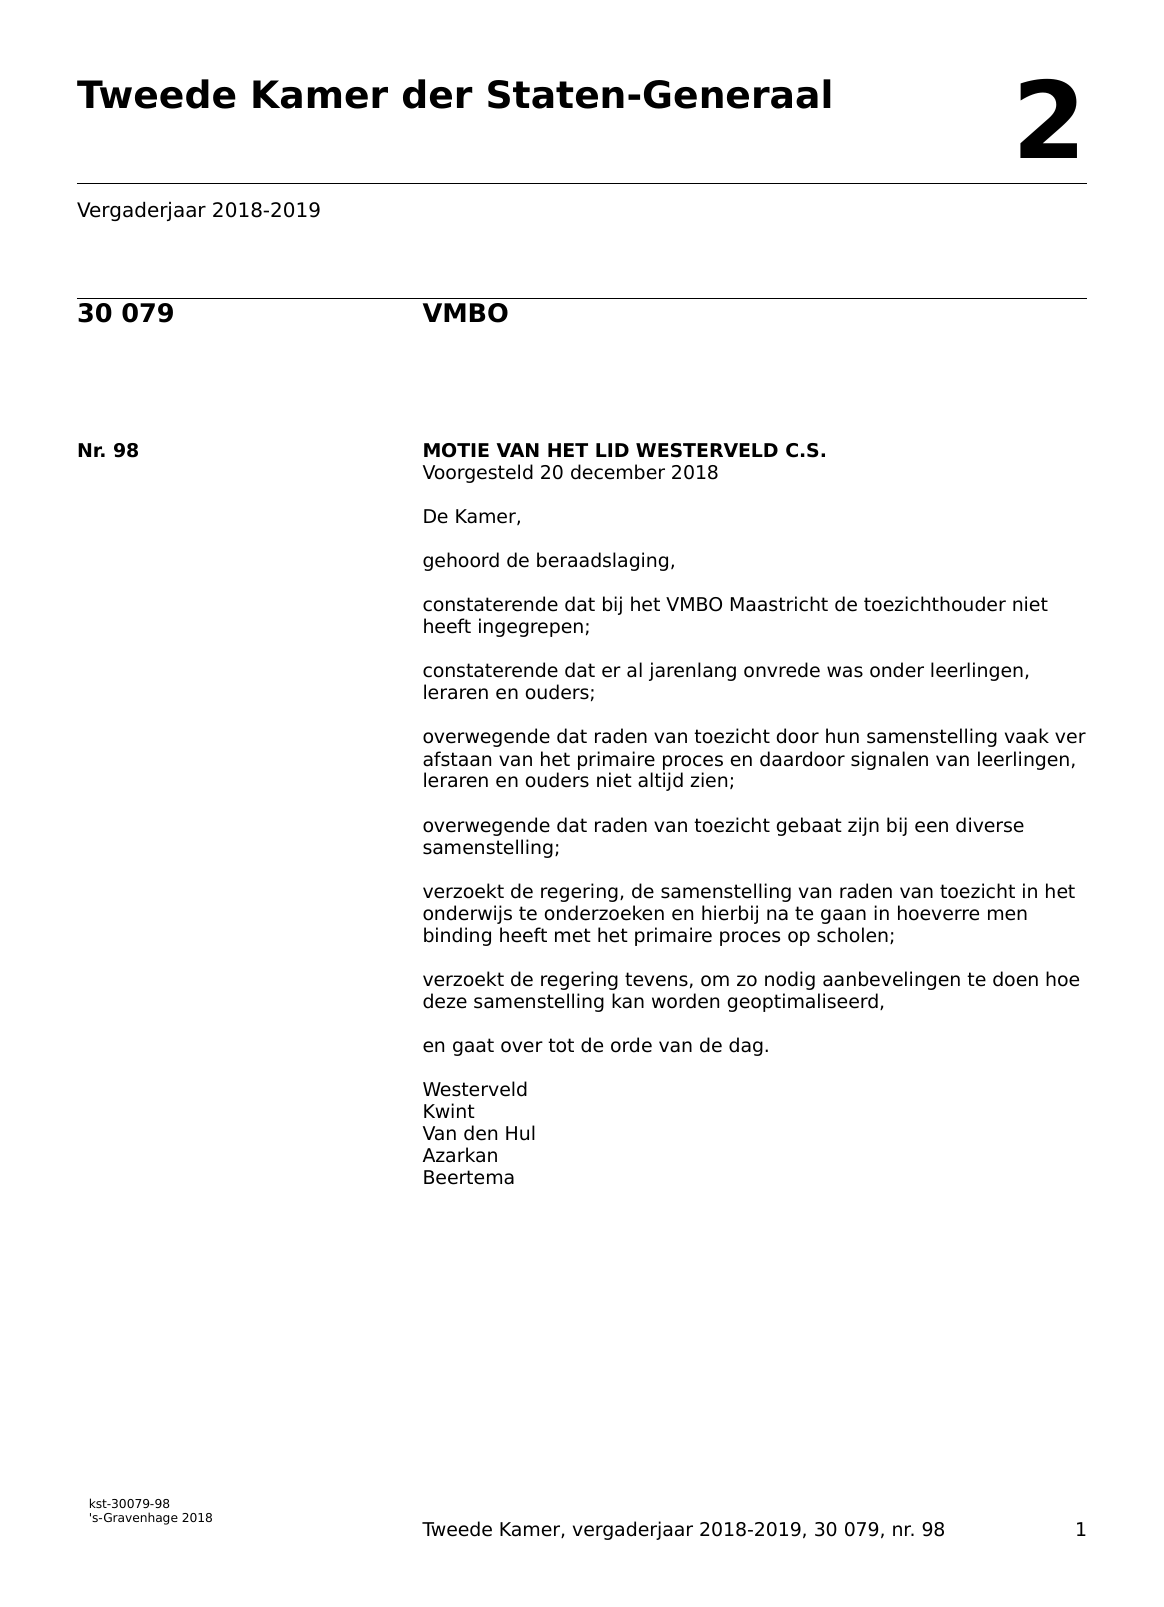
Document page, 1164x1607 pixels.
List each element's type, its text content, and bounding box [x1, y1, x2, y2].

text Azarkan [422, 1145, 1087, 1167]
subtitle 30 079 VMBO [77, 299, 1087, 329]
table_header Tweede Kamer der Staten-Generaal [77, 59, 886, 183]
text gehoord de beraadslaging, [422, 550, 1087, 572]
text overwegende dat raden van toezicht door hun samenstelling vaak ver afstaan van het primaire proces en daardoor signalen van leerlingen, leraren en ouders niet altijd zien; [422, 726, 1087, 792]
text constaterende dat er al jarenlang onvrede was onder leerlingen, leraren en ouders; [422, 660, 1087, 704]
text constaterende dat bij het VMBO Maastricht de toezichthouder niet heeft ingegrepen; [422, 594, 1087, 638]
text Westerveld [422, 1079, 1087, 1101]
text kst-30079-98 [88, 1497, 323, 1511]
text verzoekt de regering, de samenstelling van raden van toezicht in het onderwijs te onderzoeken en hierbij na te gaan in hoeverre men binding heeft met het primaire proces op scholen; [422, 881, 1087, 947]
text De Kamer, [422, 506, 1087, 528]
text verzoekt de regering tevens, om zo nodig aanbevelingen te doen hoe deze samenstelling kan worden geoptimaliseerd, [422, 969, 1087, 1013]
text Van den Hul [422, 1123, 1087, 1145]
text overwegende dat raden van toezicht gebaat zijn bij een diverse samenstelling; [422, 814, 1087, 858]
text Beertema [422, 1167, 1087, 1189]
text 's-Gravenhage 2018 [88, 1511, 323, 1525]
text Kwint [422, 1101, 1087, 1123]
text en gaat over tot de orde van de dag. [422, 1035, 1087, 1057]
text Voorgesteld 20 december 2018 [422, 462, 1087, 484]
table_header 2 [886, 59, 1087, 183]
table_cell Vergaderjaar 2018-2019 [77, 184, 1087, 298]
subtitle Nr. 98 MOTIE VAN HET LID WESTERVELD C.S. [77, 440, 1087, 462]
